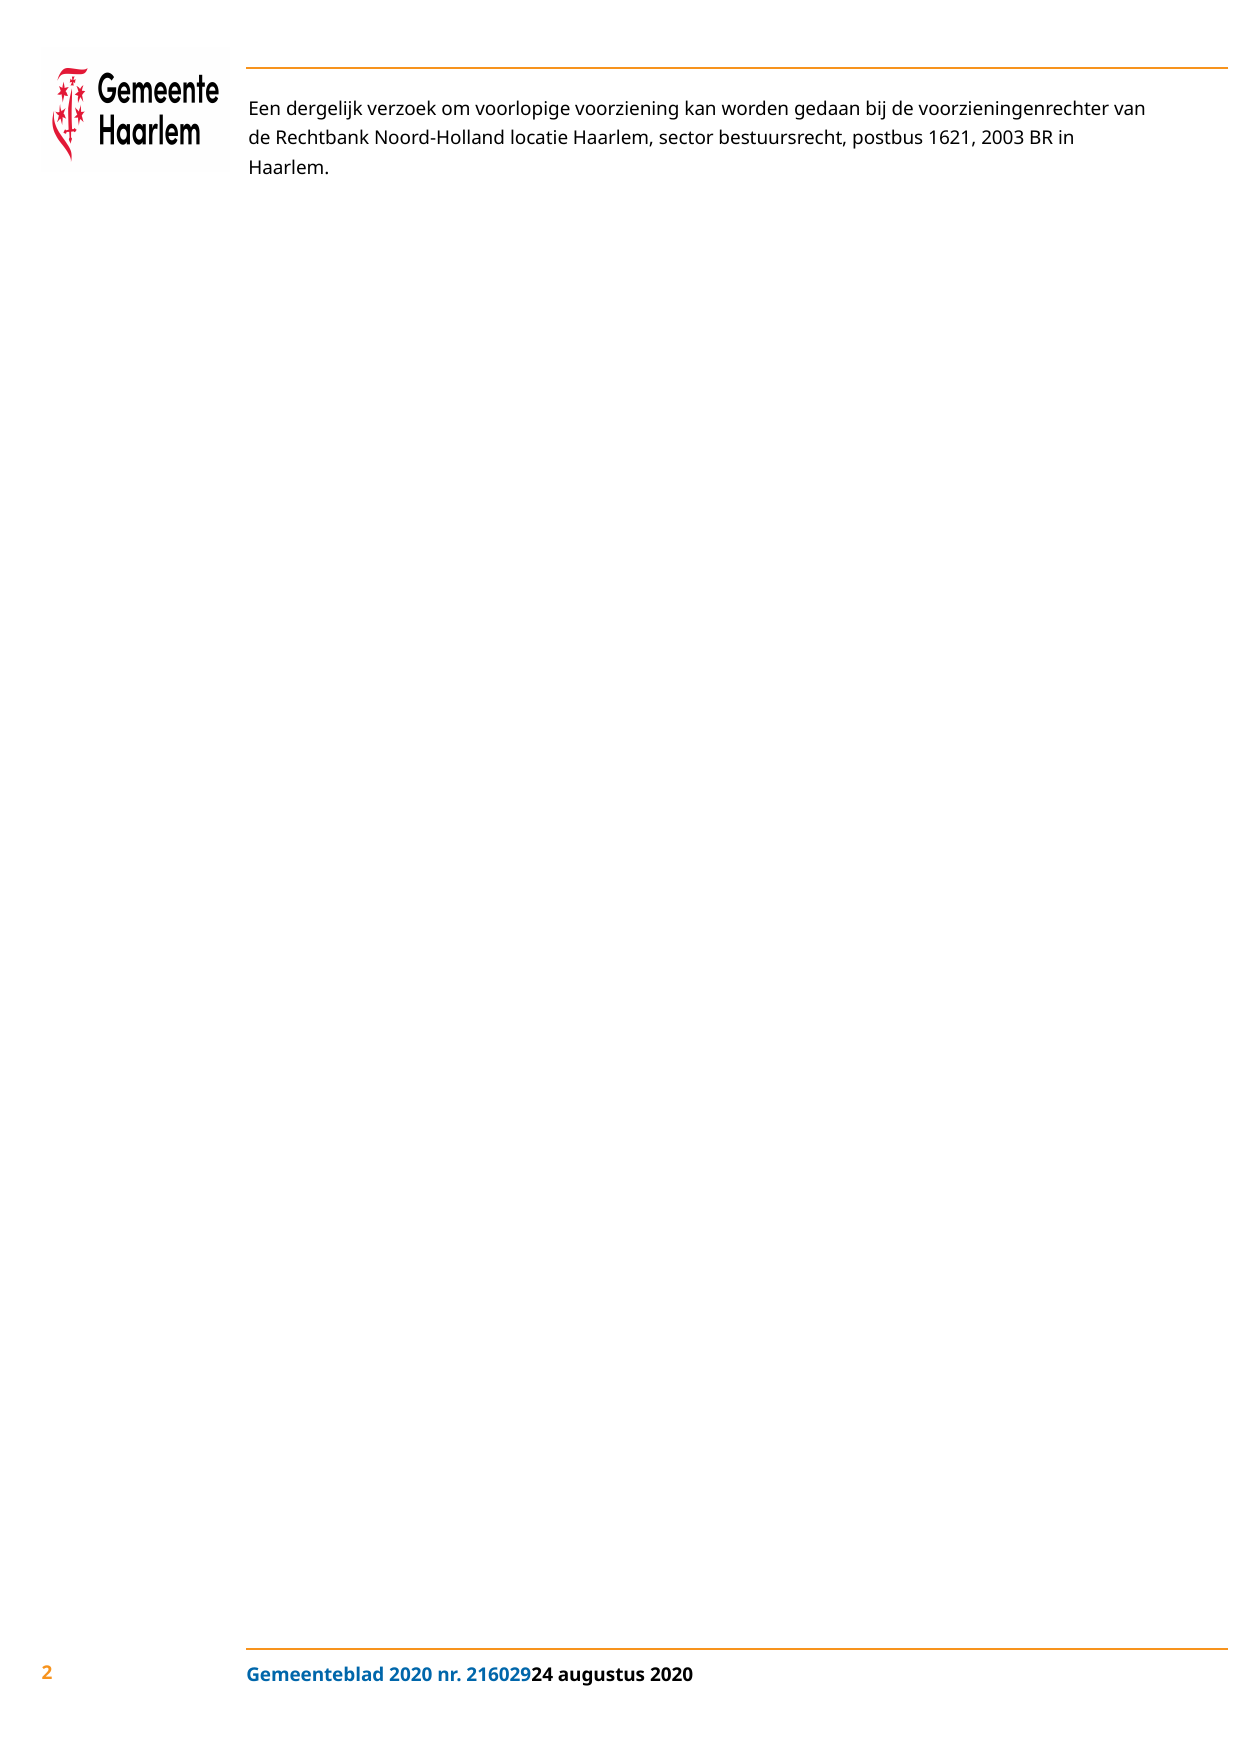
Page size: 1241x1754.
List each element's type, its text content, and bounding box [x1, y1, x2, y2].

text Een dergelijk verzoek om voorlopige voorziening kan worden gedaan bij de voorzieningenrechter van de Rechtbank Noord-Holland locatie Haarlem, sector bestuursrecht, postbus 1621, 2003 BR in Haarlem. [248, 95, 1152, 180]
picture [41, 47, 231, 172]
